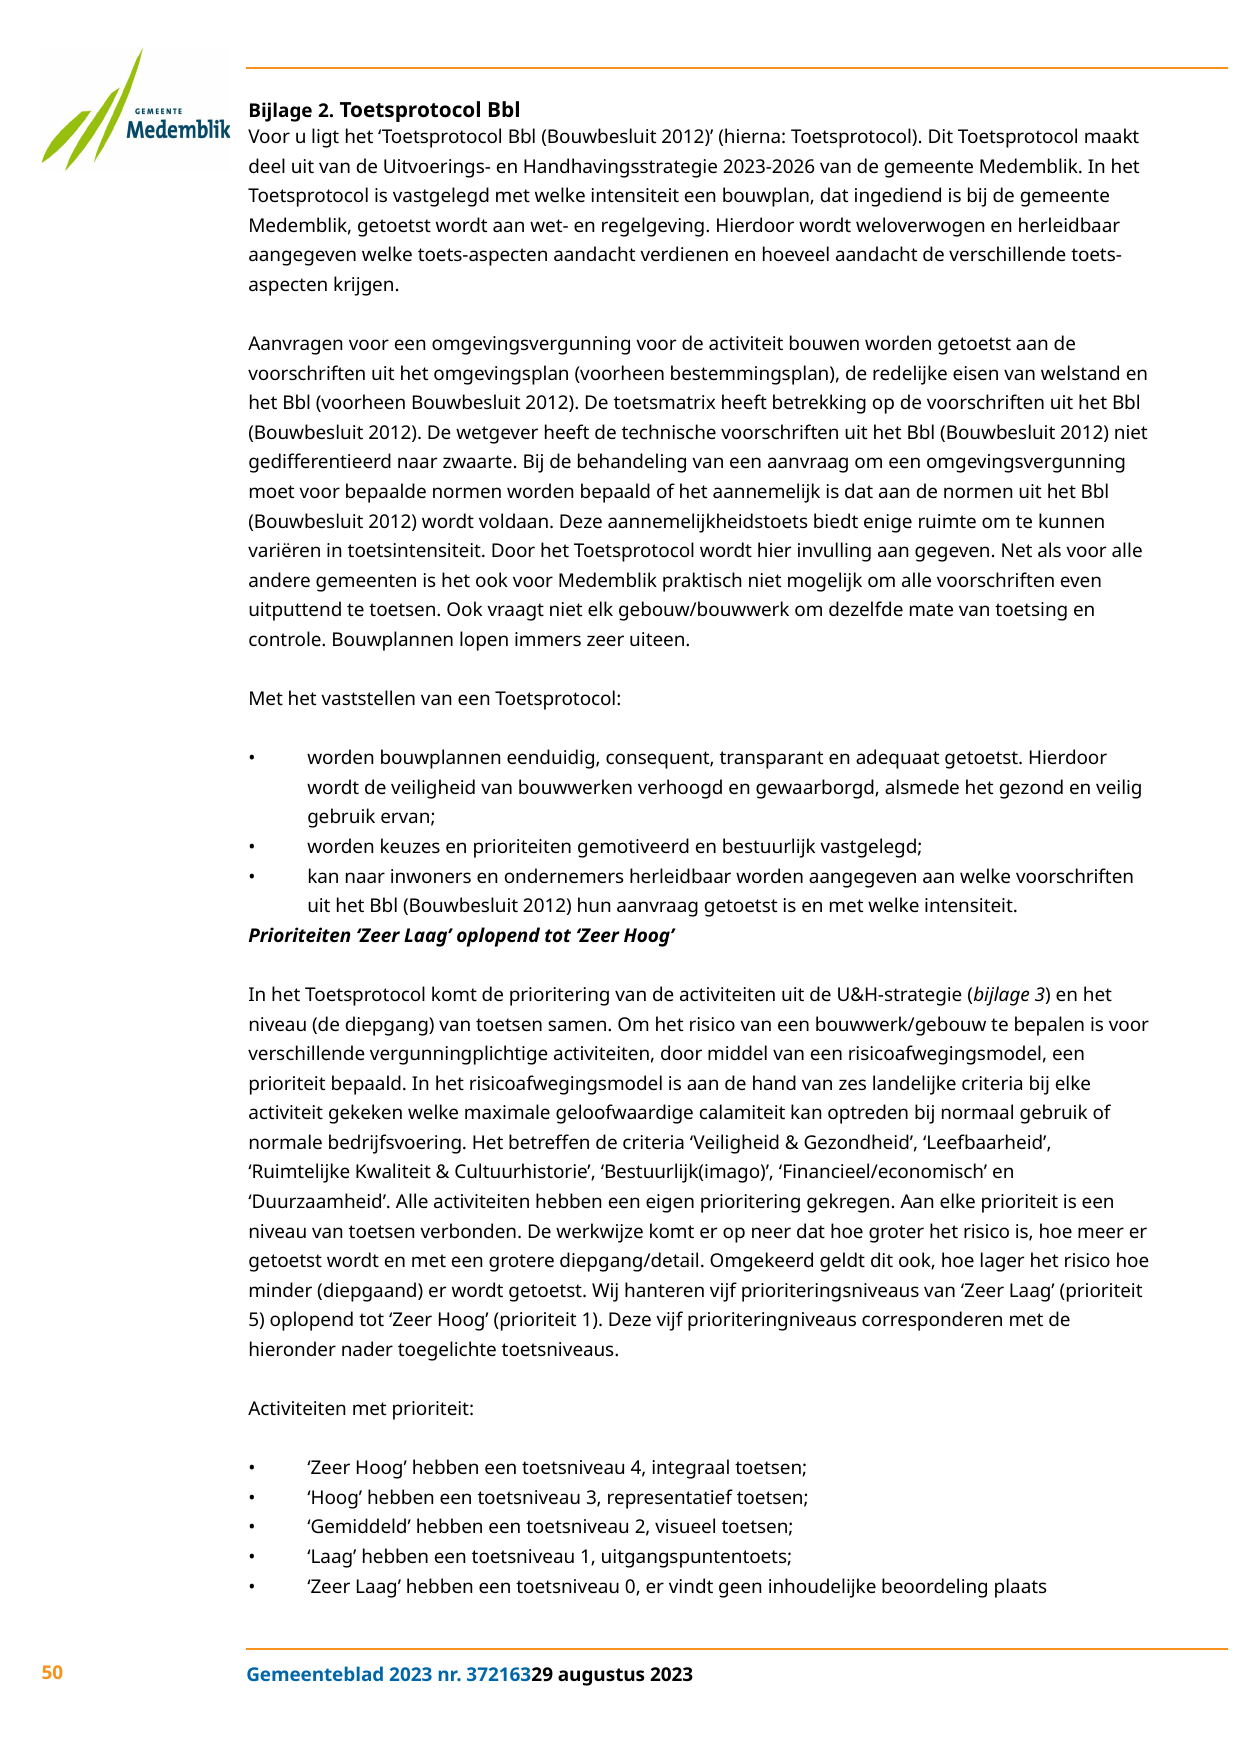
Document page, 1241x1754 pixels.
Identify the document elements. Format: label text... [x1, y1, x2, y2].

list worden bouwplannen eenduidig, consequent, transparant en adequaat getoetst. Hierdoor wordt de veiligheid van bouwwerken verhoogd en gewaarborgd, alsmede het gezond en veilig gebruik ervan; [248, 744, 1152, 829]
list ‘Hoog’ hebben een toetsniveau 3, representatief toetsen; [248, 1484, 1152, 1510]
text Activiteiten met prioriteit: [248, 1395, 1152, 1421]
text Aanvragen voor een omgevingsvergunning voor de activiteit bouwen worden getoetst aan de voorschriften uit het omgevingsplan (voorheen bestemmingsplan), de redelijke eisen van welstand en het Bbl (voorheen Bouwbesluit 2012). De toetsmatrix heeft betrekking op de voorschriften uit het Bbl (Bouwbesluit 2012). De wetgever heeft de technische voorschriften uit het Bbl (Bouwbesluit 2012) niet gedifferentieerd naar zwaarte. Bij de behandeling van een aanvraag om een omgevingsvergunning moet voor bepaalde normen worden bepaald of het aannemelijk is dat aan de normen uit het Bbl (Bouwbesluit 2012) wordt voldaan. Deze aannemelijkheidstoets biedt enige ruimte om te kunnen variëren in toetsintensiteit. Door het Toetsprotocol wordt hier invulling aan gegeven. Net als voor alle andere gemeenten is het ook voor Medemblik praktisch niet mogelijk om alle voorschriften even uitputtend te toetsen. Ook vraagt niet elk gebouw/bouwwerk om dezelfde mate van toetsing en controle. Bouwplannen lopen immers zeer uiteen. [248, 330, 1152, 652]
text Bijlage 2. Toetsprotocol Bbl [248, 95, 1152, 123]
text In het Toetsprotocol komt de prioritering van de activiteiten uit de U&H-strategie (bijlage 3) en het niveau (de diepgang) van toetsen samen. Om het risico van een bouwwerk/gebouw te bepalen is voor verschillende vergunningplichtige activiteiten, door middel van een risicoafwegingsmodel, een prioriteit bepaald. In het risicoafwegingsmodel is aan de hand van zes landelijke criteria bij elke activiteit gekeken welke maximale geloofwaardige calamiteit kan optreden bij normaal gebruik of normale bedrijfsvoering. Het betreffen de criteria ‘Veiligheid & Gezondheid’, ‘Leefbaarheid’, ‘Ruimtelijke Kwaliteit & Cultuurhistorie’, ‘Bestuurlijk(imago)’, ‘Financieel/economisch’ en ‘Duurzaamheid’. Alle activiteiten hebben een eigen prioritering gekregen. Aan elke prioriteit is een niveau van toetsen verbonden. De werkwijze komt er op neer dat hoe groter het risico is, hoe meer er getoetst wordt en met een grotere diepgang/detail. Omgekeerd geldt dit ook, hoe lager het risico hoe minder (diepgaand) er wordt getoetst. Wij hanteren vijf prioriteringsniveaus van ‘Zeer Laag’ (prioriteit 5) oplopend tot ‘Zeer Hoog’ (prioriteit 1). Deze vijf prioriteringniveaus corresponderen met de hieronder nader toegelichte toetsniveaus. [248, 981, 1152, 1362]
list ‘Gemiddeld’ hebben een toetsniveau 2, visueel toetsen; [248, 1514, 1152, 1539]
list ‘Zeer Hoog’ hebben een toetsniveau 4, integraal toetsen; [248, 1454, 1152, 1480]
list kan naar inwoners en ondernemers herleidbaar worden aangegeven aan welke voorschriften uit het Bbl (Bouwbesluit 2012) hun aanvraag getoetst is en met welke intensiteit. [248, 863, 1152, 918]
text Voor u ligt het ‘Toetsprotocol Bbl (Bouwbesluit 2012)’ (hierna: Toetsprotocol). Dit Toetsprotocol maakt deel uit van de Uitvoerings- en Handhavingsstrategie 2023-2026 van de gemeente Medemblik. In het Toetsprotocol is vastgelegd met welke intensiteit een bouwplan, dat ingediend is bij de gemeente Medemblik, getoetst wordt aan wet- en regelgeving. Hierdoor wordt weloverwogen en herleidbaar aangegeven welke toets-aspecten aandacht verdienen en hoeveel aandacht de verschillende toets-aspecten krijgen. [248, 123, 1152, 297]
text Prioriteiten ‘Zeer Laag’ oplopend tot ‘Zeer Hoog’ [248, 922, 1152, 948]
list ‘Zeer Laag’ hebben een toetsniveau 0, er vindt geen inhoudelijke beoordeling plaats [248, 1573, 1152, 1599]
list ‘Laag’ hebben een toetsniveau 1, uitgangspuntentoets; [248, 1543, 1152, 1569]
list worden keuzes en prioriteiten gemotiveerd en bestuurlijk vastgelegd; [248, 833, 1152, 859]
picture [41, 47, 231, 172]
text Met het vaststellen van een Toetsprotocol: [248, 685, 1152, 711]
